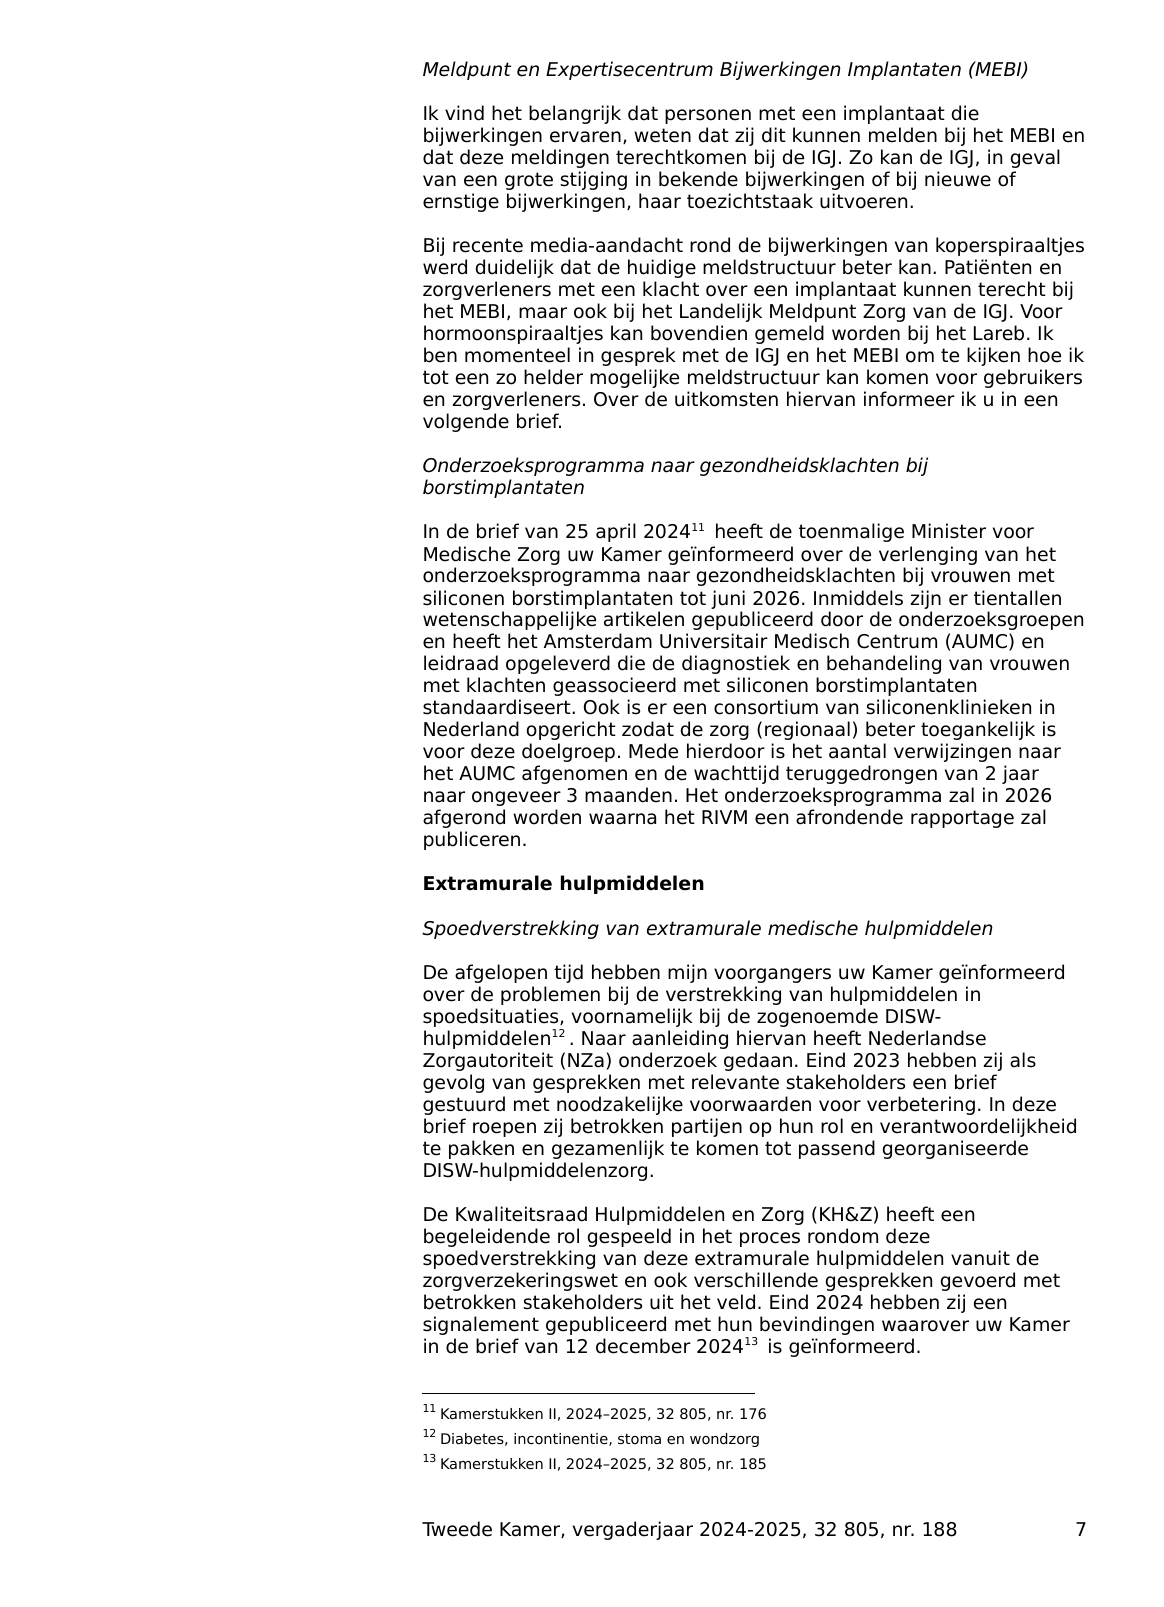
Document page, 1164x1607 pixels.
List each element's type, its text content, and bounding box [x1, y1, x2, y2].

subtitle Spoedverstrekking van extramurale medische hulpmiddelen [422, 917, 1087, 939]
subtitle Onderzoeksprogramma naar gezondheidsklachten bij borstimplantaten [422, 455, 1087, 499]
text De Kwaliteitsraad Hulpmiddelen en Zorg (KH&Z) heeft een begeleidende rol gespeeld in het proces rondom deze spoedverstrekking van deze extramurale hulpmiddelen vanuit de zorgverzekeringswet en ook verschillende gesprekken gevoerd met betrokken stakeholders uit het veld. Eind 2024 hebben zij een signalement gepubliceerd met hun bevindingen waarover uw Kamer in de brief van 12 december 2024 is geïnformeerd. [422, 1204, 1087, 1357]
text Ik vind het belangrijk dat personen met een implantaat die bijwerkingen ervaren, weten dat zij dit kunnen melden bij het MEBI en dat deze meldingen terechtkomen bij de IGJ. Zo kan de IGJ, in geval van een grote stijging in bekende bijwerkingen of bij nieuwe of ernstige bijwerkingen, haar toezichtstaak uitvoeren. [422, 103, 1087, 213]
text In de brief van 25 april 2024 heeft de toenmalige Minister voor Medische Zorg uw Kamer geïnformeerd over de verlenging van het onderzoeksprogramma naar gezondheidsklachten bij vrouwen met siliconen borstimplantaten tot juni 2026. Inmiddels zijn er tientallen wetenschappelijke artikelen gepubliceerd door de onderzoeksgroepen en heeft het Amsterdam Universitair Medisch Centrum (AUMC) en leidraad opgeleverd die de diagnostiek en behandeling van vrouwen met klachten geassocieerd met siliconen borstimplantaten standaardiseert. Ook is er een consortium van siliconenklinieken in Nederland opgericht zodat de zorg (regionaal) beter toegankelijk is voor deze doelgroep. Mede hierdoor is het aantal verwijzingen naar het AUMC afgenomen en de wachttijd teruggedrongen van 2 jaar naar ongeveer 3 maanden. Het onderzoeksprogramma zal in 2026 afgerond worden waarna het RIVM een afrondende rapportage zal publiceren. [422, 521, 1087, 851]
text Diabetes, incontinentie, stoma en wondzorg [422, 1427, 1087, 1449]
text Kamerstukken II, 2024–2025, 32 805, nr. 185 [422, 1452, 1087, 1474]
text Bij recente media-aandacht rond de bijwerkingen van koperspiraaltjes werd duidelijk dat de huidige meldstructuur beter kan. Patiënten en zorgverleners met een klacht over een implantaat kunnen terecht bij het MEBI, maar ook bij het Landelijk Meldpunt Zorg van de IGJ. Voor hormoonspiraaltjes kan bovendien gemeld worden bij het Lareb. Ik ben momenteel in gesprek met de IGJ en het MEBI om te kijken hoe ik tot een zo helder mogelijke meldstructuur kan komen voor gebruikers en zorgverleners. Over de uitkomsten hiervan informeer ik u in een volgende brief. [422, 235, 1087, 433]
subtitle Meldpunt en Expertisecentrum Bijwerkingen Implantaten (MEBI) [422, 59, 1087, 81]
subtitle Extramurale hulpmiddelen [422, 873, 1087, 895]
text Kamerstukken II, 2024–2025, 32 805, nr. 176 [422, 1402, 1087, 1424]
text De afgelopen tijd hebben mijn voorgangers uw Kamer geïnformeerd over de problemen bij de verstrekking van hulpmiddelen in spoedsituaties, voornamelijk bij de zogenoemde DISW-hulpmiddelen. Naar aanleiding hiervan heeft Nederlandse Zorgautoriteit (NZa) onderzoek gedaan. Eind 2023 hebben zij als gevolg van gesprekken met relevante stakeholders een brief gestuurd met noodzakelijke voorwaarden voor verbetering. In deze brief roepen zij betrokken partijen op hun rol en verantwoordelijkheid te pakken en gezamenlijk te komen tot passend georganiseerde DISW-hulpmiddelenzorg. [422, 962, 1087, 1181]
